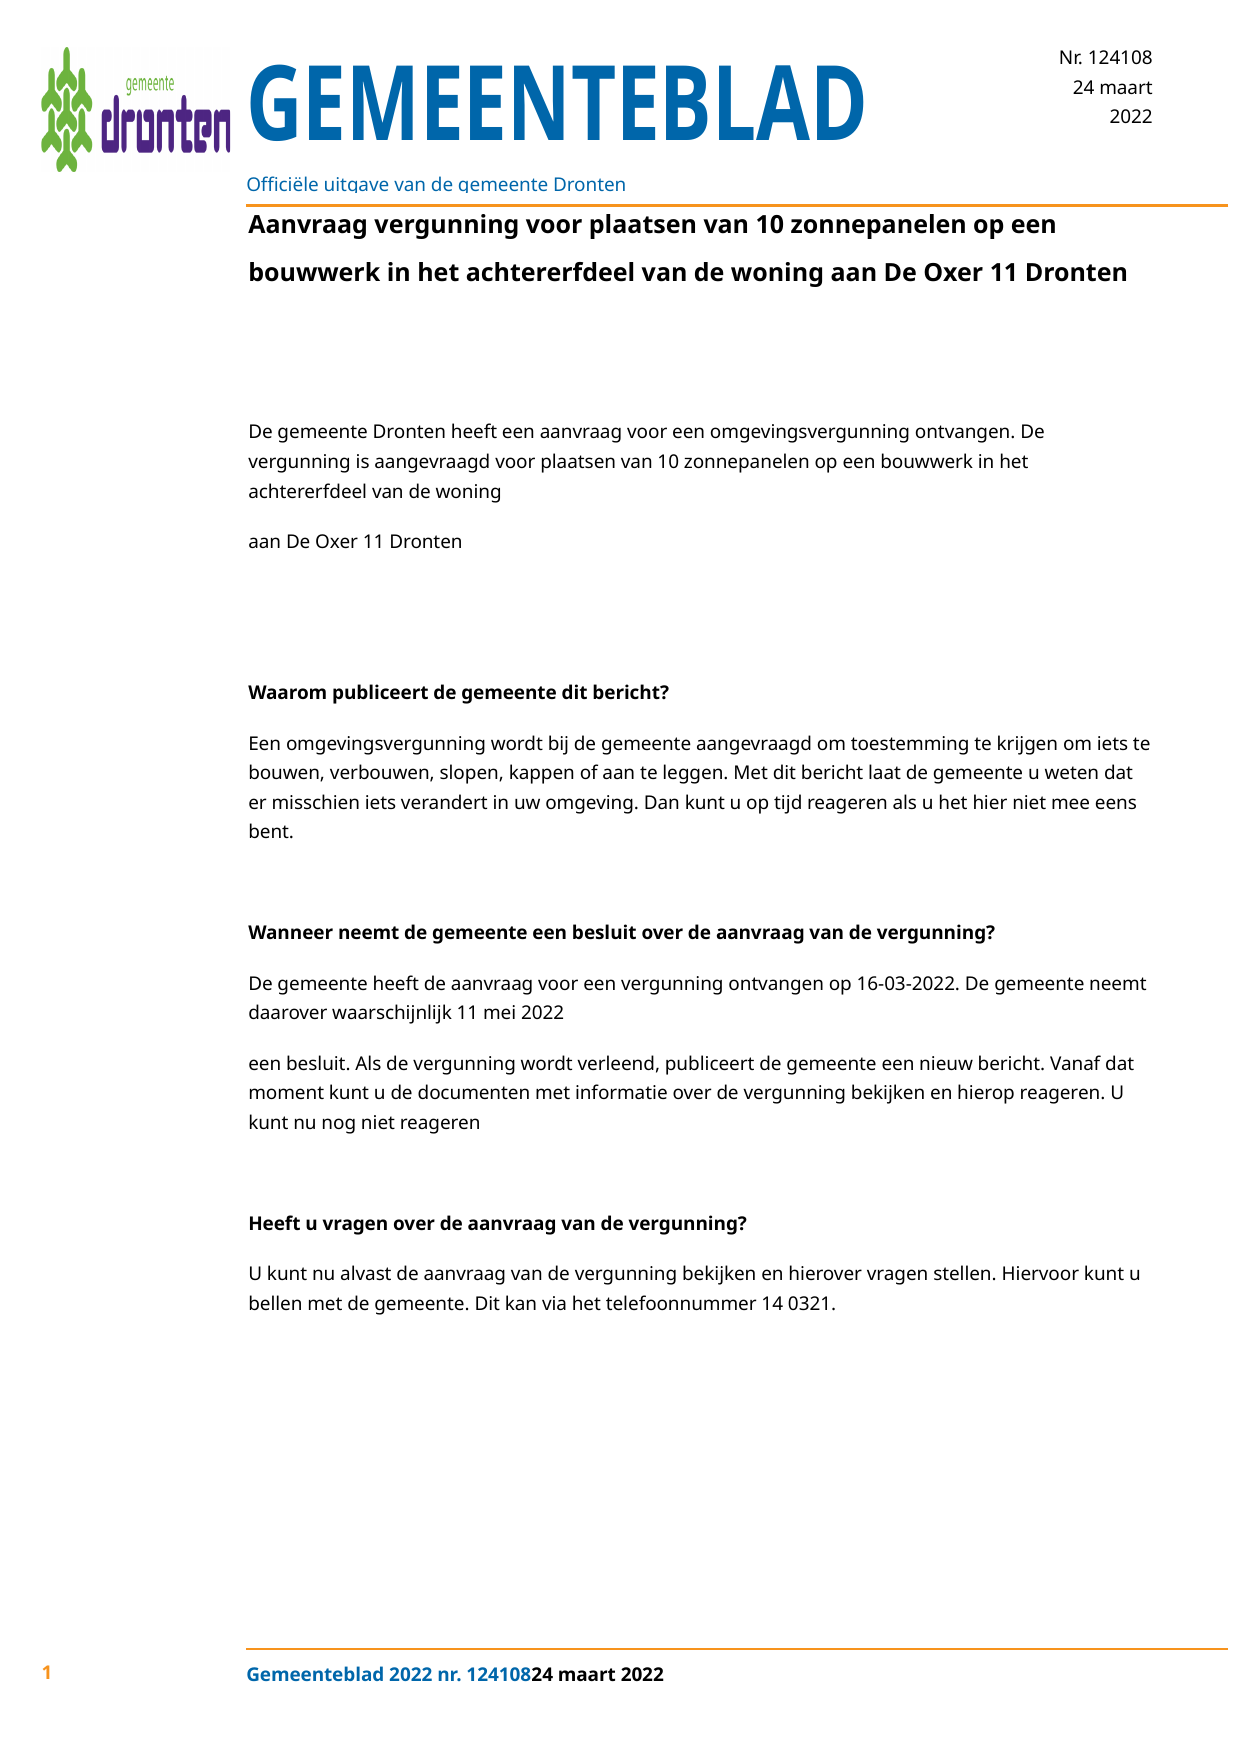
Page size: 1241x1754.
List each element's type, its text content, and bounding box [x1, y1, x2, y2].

text een besluit. Als de vergunning wordt verleend, publiceert de gemeente een nieuw bericht. Vanaf dat moment kunt u de documenten met informatie over de vergunning bekijken en hierop reageren. U kunt nu nog niet reageren [248, 1050, 1152, 1135]
text Waarom publiceert de gemeente dit bericht? [248, 679, 1152, 705]
picture [41, 47, 231, 172]
text Een omgevingsvergunning wordt bij de gemeente aangevraagd om toestemming te krijgen om iets te bouwen, verbouwen, slopen, kappen of aan te leggen. Met dit bericht laat de gemeente u weten dat er misschien iets verandert in uw omgeving. Dan kunt u op tijd reageren als u het hier niet mee eens bent. [248, 730, 1152, 844]
text aan De Oxer 11 Dronten [248, 528, 1152, 554]
text U kunt nu alvast de aanvraag van de vergunning bekijken en hierover vragen stellen. Hiervoor kunt u bellen met de gemeente. Dit kan via het telefoonnummer 14 0321. [248, 1260, 1152, 1316]
text De gemeente heeft de aanvraag voor een vergunning ontvangen op 16-03-2022. De gemeente neemt daarover waarschijnlijk 11 mei 2022 [248, 970, 1152, 1025]
text De gemeente Dronten heeft een aanvraag voor een omgevingsvergunning ontvangen. De vergunning is aangevraagd voor plaatsen van 10 zonnepanelen op een bouwwerk in het achtererfdeel van de woning [248, 419, 1152, 504]
text Aanvraag vergunning voor plaatsen van 10 zonnepanelen op een bouwwerk in het achtererfdeel van de woning aan De Oxer 11 Dronten [248, 207, 1152, 288]
text Wanneer neemt de gemeente een besluit over de aanvraag van de vergunning? [248, 919, 1152, 945]
text Heeft u vragen over de aanvraag van de vergunning? [248, 1210, 1152, 1236]
